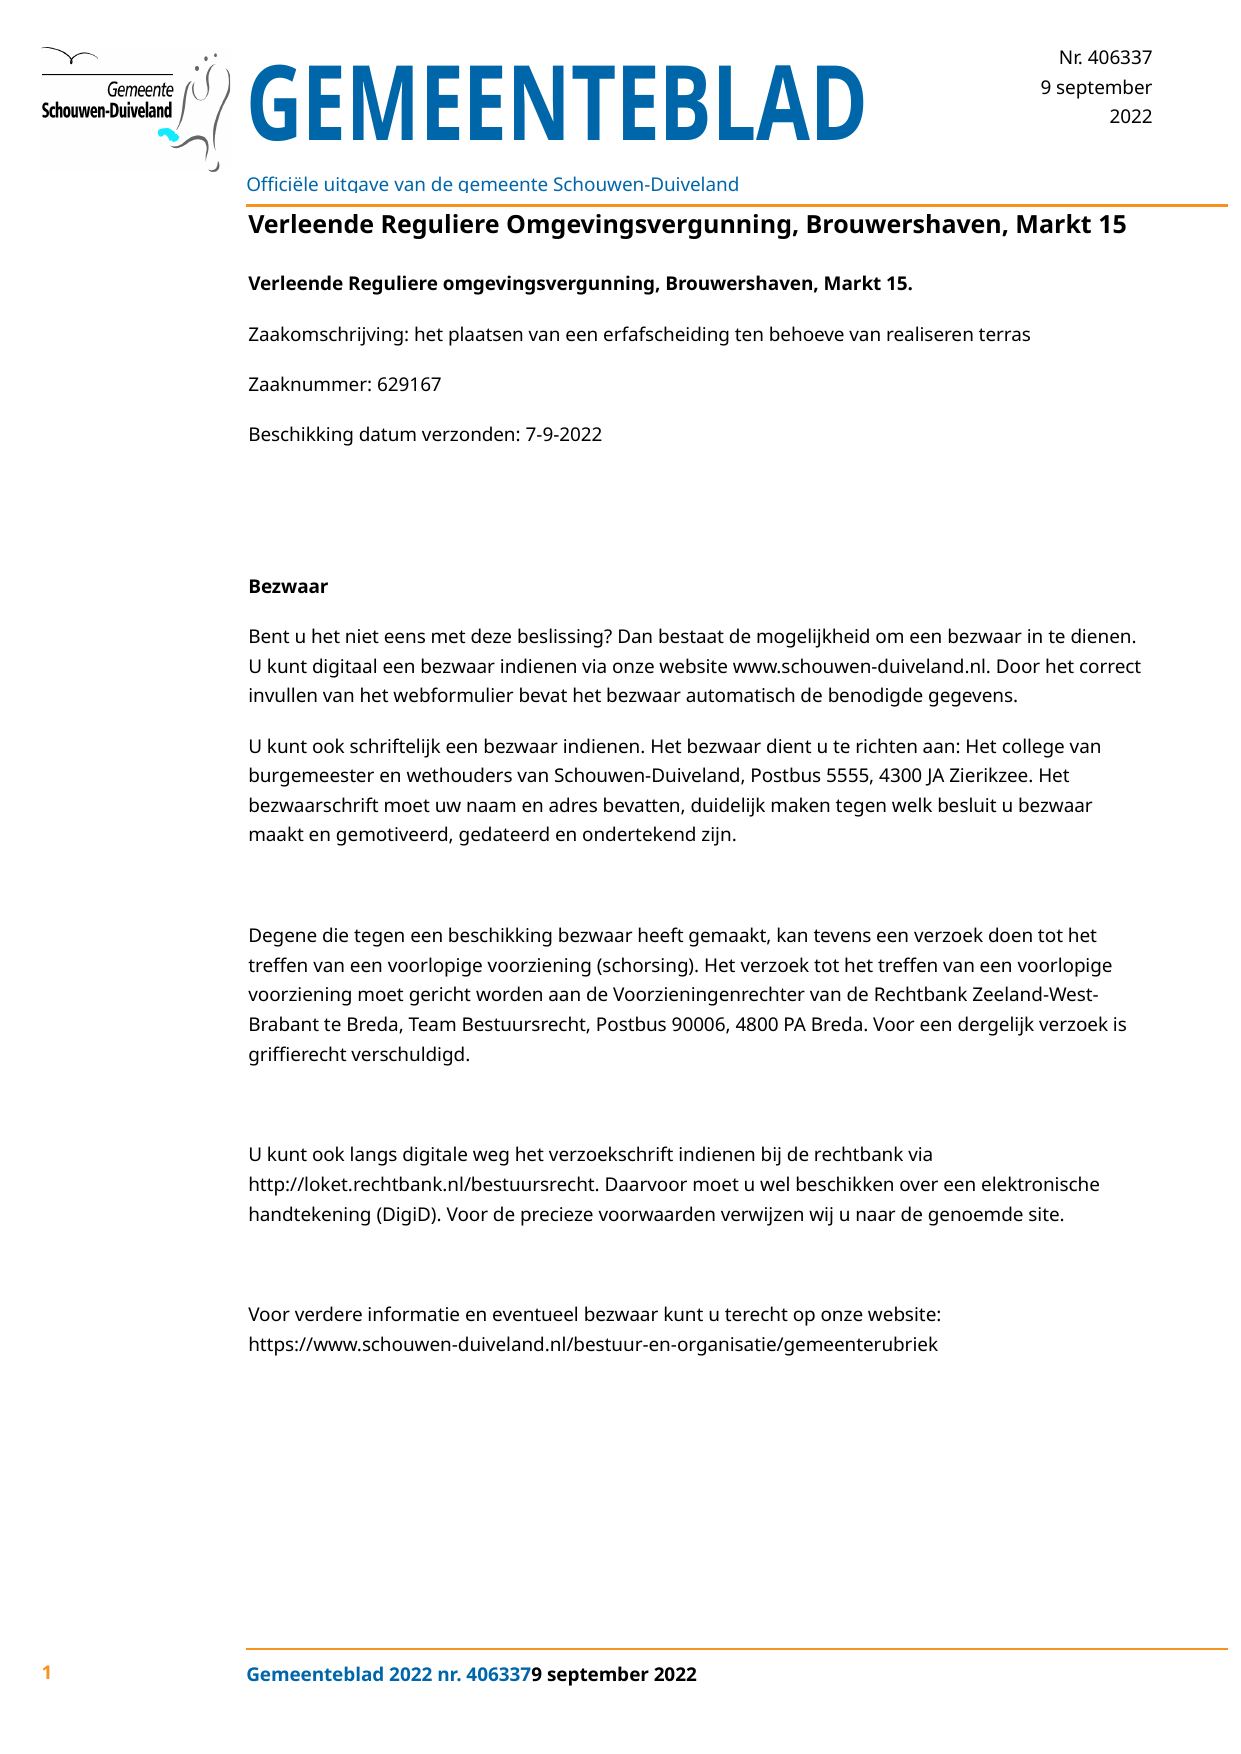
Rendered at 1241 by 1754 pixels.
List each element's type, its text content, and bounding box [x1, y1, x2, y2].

text Bent u het niet eens met deze beslissing? Dan bestaat de mogelijkheid om een bezwaar in te dienen. U kunt digitaal een bezwaar indienen via onze website www.schouwen-duiveland.nl. Door het correct invullen van het webformulier bevat het bezwaar automatisch de benodigde gegevens. [248, 623, 1152, 708]
text U kunt ook schriftelijk een bezwaar indienen. Het bezwaar dient u te richten aan: Het college van burgemeester en wethouders van Schouwen-Duiveland, Postbus 5555, 4300 JA Zierikzee. Het bezwaarschrift moet uw naam en adres bevatten, duidelijk maken tegen welk besluit u bezwaar maakt en gemotiveerd, gedateerd en ondertekend zijn. [248, 733, 1152, 847]
text Verleende Reguliere omgevingsvergunning, Brouwershaven, Markt 15. [248, 270, 1152, 296]
text Zaakomschrijving: het plaatsen van een erfafscheiding ten behoeve van realiseren terras [248, 321, 1152, 346]
text U kunt ook langs digitale weg het verzoekschrift indienen bij de rechtbank via http://loket.rechtbank.nl/bestuursrecht. Daarvoor moet u wel beschikken over een elektronische handtekening (DigiD). Voor de precieze voorwaarden verwijzen wij u naar de genoemde site. [248, 1142, 1152, 1226]
picture [41, 47, 231, 172]
text Verleende Reguliere Omgevingsvergunning, Brouwershaven, Markt 15 [248, 207, 1152, 241]
text Bezwaar [248, 573, 1152, 598]
text Voor verdere informatie en eventueel bezwaar kunt u terecht op onze website: https://www.schouwen-duiveland.nl/bestuur-en-organisatie/gemeenterubriek [248, 1302, 1152, 1357]
text Zaaknummer: 629167 [248, 371, 1152, 397]
text Beschikking datum verzonden: 7-9-2022 [248, 422, 1152, 447]
text Degene die tegen een beschikking bezwaar heeft gemaakt, kan tevens een verzoek doen tot het treffen van een voorlopige voorziening (schorsing). Het verzoek tot het treffen van een voorlopige voorziening moet gericht worden aan de Voorzieningenrechter van de Rechtbank Zeeland-West-Brabant te Breda, Team Bestuursrecht, Postbus 90006, 4800 PA Breda. Voor een dergelijk verzoek is griffierecht verschuldigd. [248, 922, 1152, 1066]
